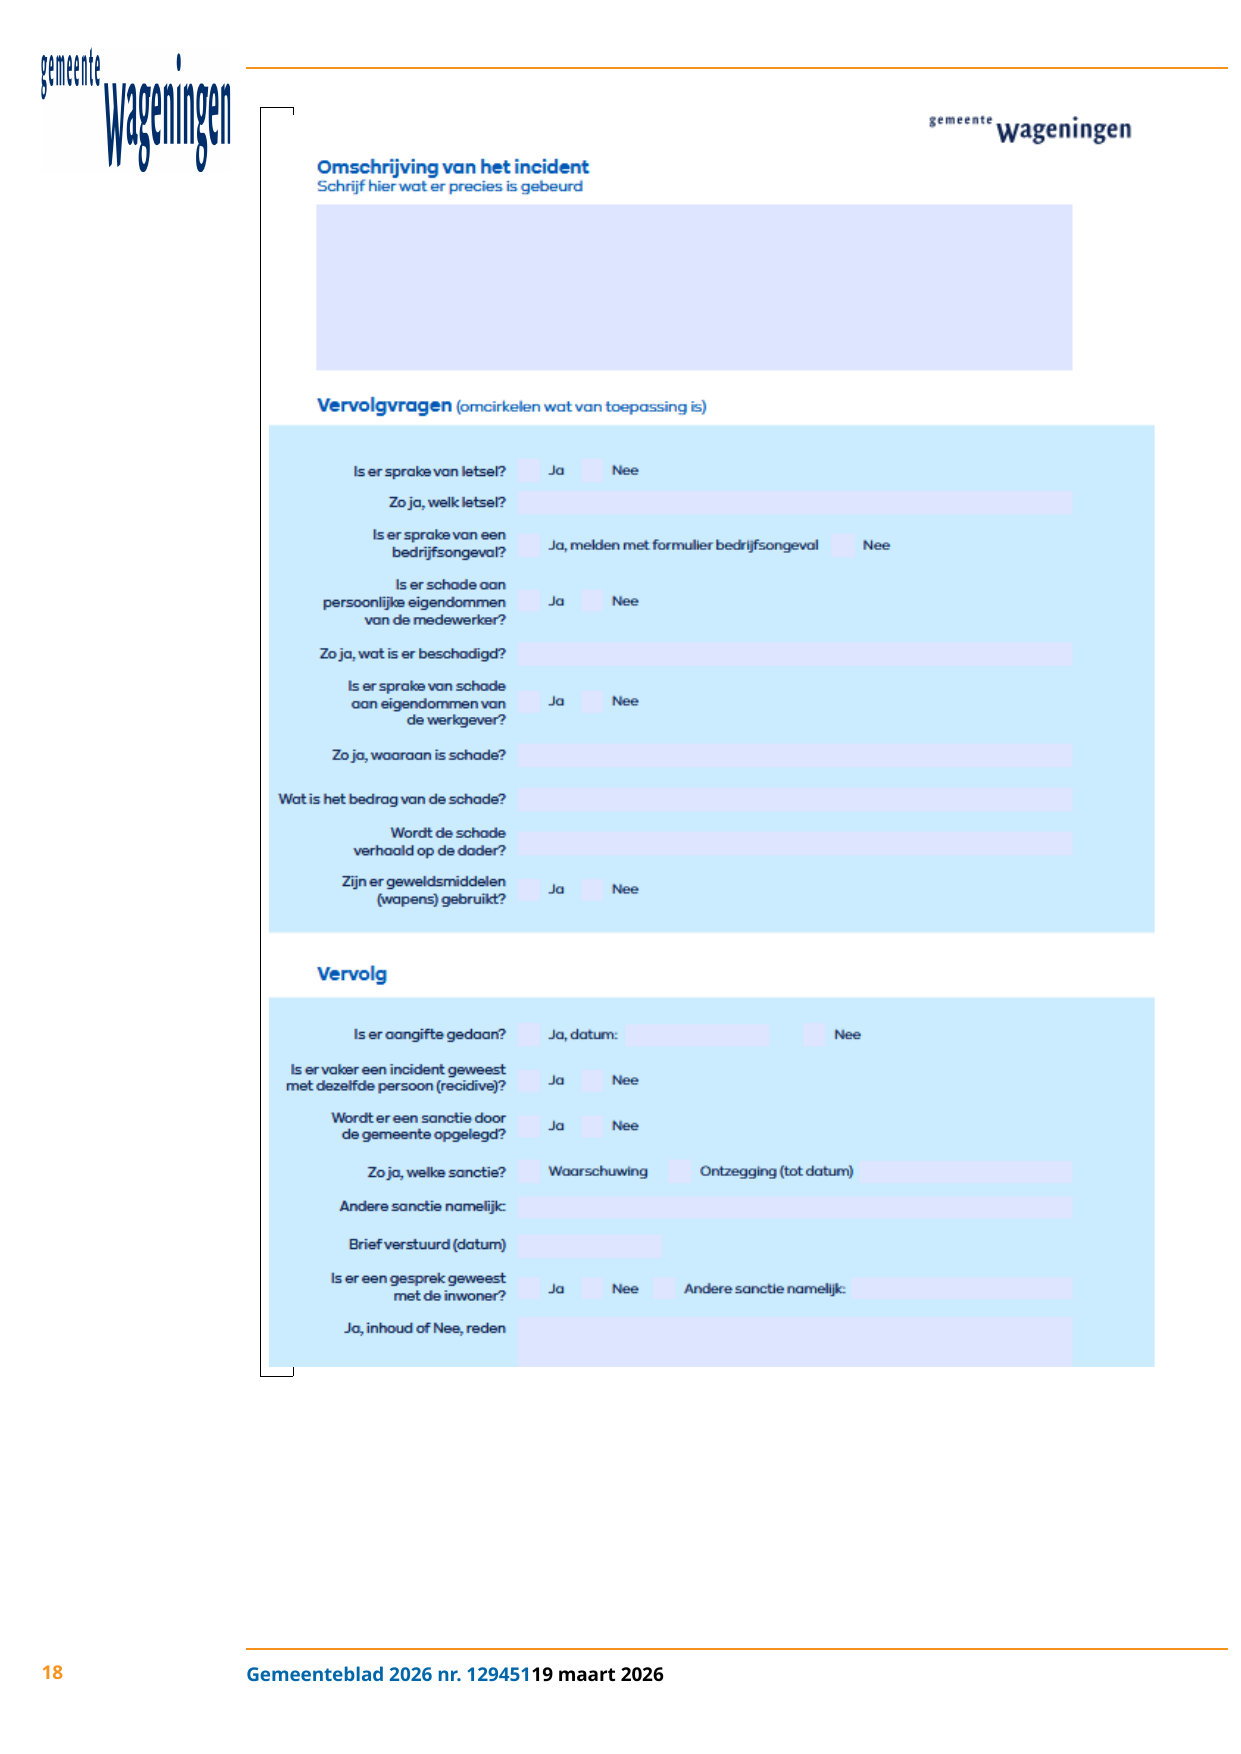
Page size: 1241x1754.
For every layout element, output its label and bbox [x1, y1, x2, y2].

picture [268, 115, 1155, 1367]
picture [41, 47, 231, 172]
